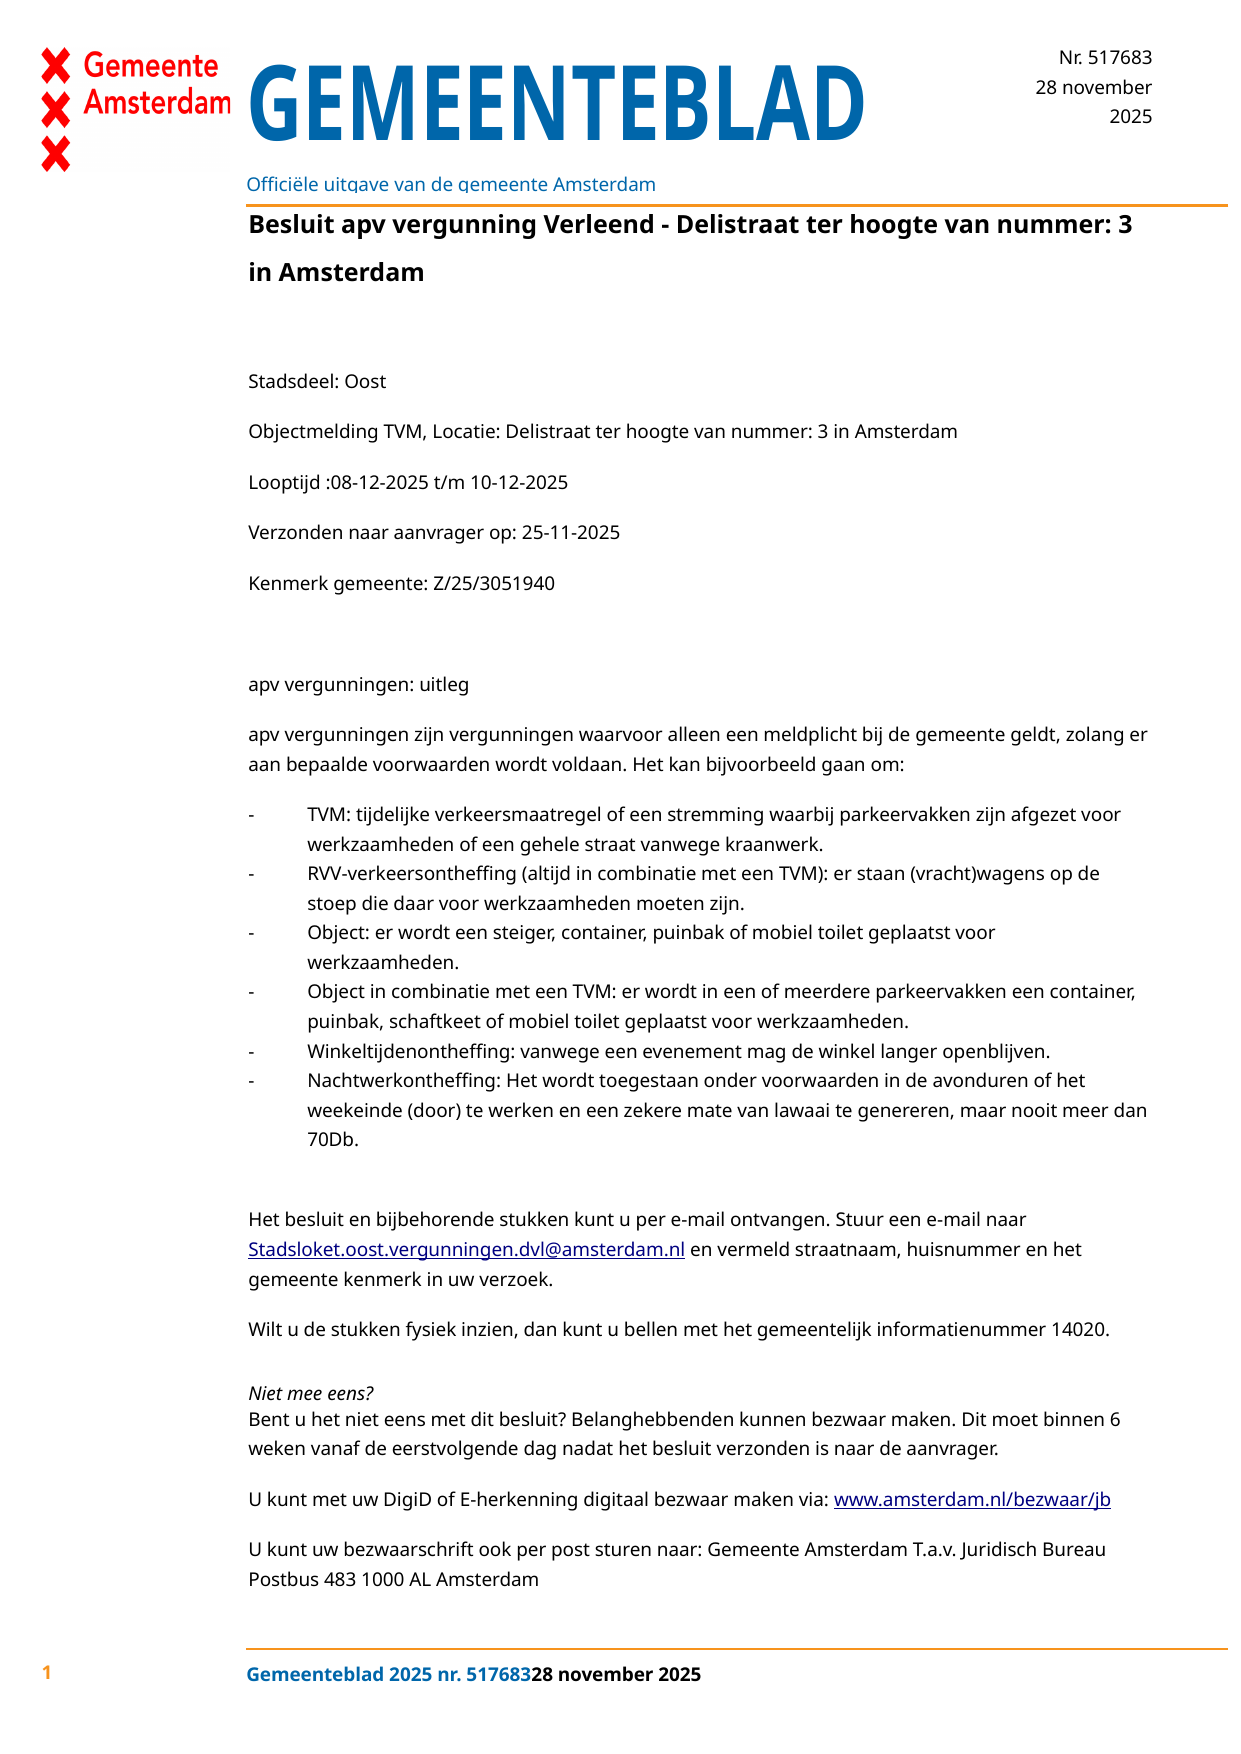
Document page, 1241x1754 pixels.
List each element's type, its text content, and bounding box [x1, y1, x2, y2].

text Wilt u de stukken fysiek inzien, dan kunt u bellen met het gemeentelijk informatienummer 14020. [248, 1316, 1152, 1342]
text Besluit apv vergunning Verleend - Delistraat ter hoogte van nummer: 3 in Amsterdam [248, 207, 1152, 288]
picture [41, 47, 231, 172]
text Bent u het niet eens met dit besluit? Belanghebbenden kunnen bezwaar maken. Dit moet binnen 6 weken vanaf de eerstvolgende dag nadat het besluit verzonden is naar de aanvrager. [248, 1406, 1152, 1461]
list Object: er wordt een steiger, container, puinbak of mobiel toilet geplaatst voor werkzaamheden. [248, 919, 1152, 975]
text U kunt uw bezwaarschrift ook per post sturen naar: Gemeente Amsterdam T.a.v. Juridisch Bureau Postbus 483 1000 AL Amsterdam [248, 1536, 1152, 1592]
text Niet mee eens? [248, 1380, 1152, 1406]
list TVM: tijdelijke verkeersmaatregel of een stremming waarbij parkeervakken zijn afgezet voor werkzaamheden of een gehele straat vanwege kraanwerk. [248, 801, 1152, 857]
text Stadsdeel: Oost [248, 368, 1152, 394]
list Winkeltijdenontheffing: vanwege een evenement mag de winkel langer openblijven. [248, 1038, 1152, 1064]
list Object in combinatie met een TVM: er wordt in een of meerdere parkeervakken een container, puinbak, schaftkeet of mobiel toilet geplaatst voor werkzaamheden. [248, 979, 1152, 1034]
list Nachtwerkontheffing: Het wordt toegestaan onder voorwaarden in de avonduren of het weekeinde (door) te werken en een zekere mate van lawaai te genereren, maar nooit meer dan 70Db. [248, 1067, 1152, 1152]
text apv vergunningen: uitleg [248, 671, 1152, 697]
text Het besluit en bijbehorende stukken kunt u per e-mail ontvangen. Stuur een e-mail naar Stadsloket.oost.vergunningen.dvl@amsterdam.nl en vermeld straatnaam, huisnummer en het gemeente kenmerk in uw verzoek. [248, 1207, 1152, 1292]
text apv vergunningen zijn vergunningen waarvoor alleen een meldplicht bij de gemeente geldt, zolang er aan bepaalde voorwaarden wordt voldaan. Het kan bijvoorbeeld gaan om: [248, 721, 1152, 777]
text Looptijd :08-12-2025 t/m 10-12-2025 [248, 469, 1152, 495]
list RVV-verkeersontheffing (altijd in combinatie met een TVM): er staan (vracht)wagens op de stoep die daar voor werkzaamheden moeten zijn. [248, 860, 1152, 916]
text U kunt met uw DigiD of E-herkenning digitaal bezwaar maken via: www.amsterdam.nl/bezwaar/jb [248, 1486, 1152, 1512]
text Kenmerk gemeente: Z/25/3051940 [248, 570, 1152, 596]
text Verzonden naar aanvrager op: 25-11-2025 [248, 519, 1152, 545]
text Objectmelding TVM, Locatie: Delistraat ter hoogte van nummer: 3 in Amsterdam [248, 419, 1152, 444]
